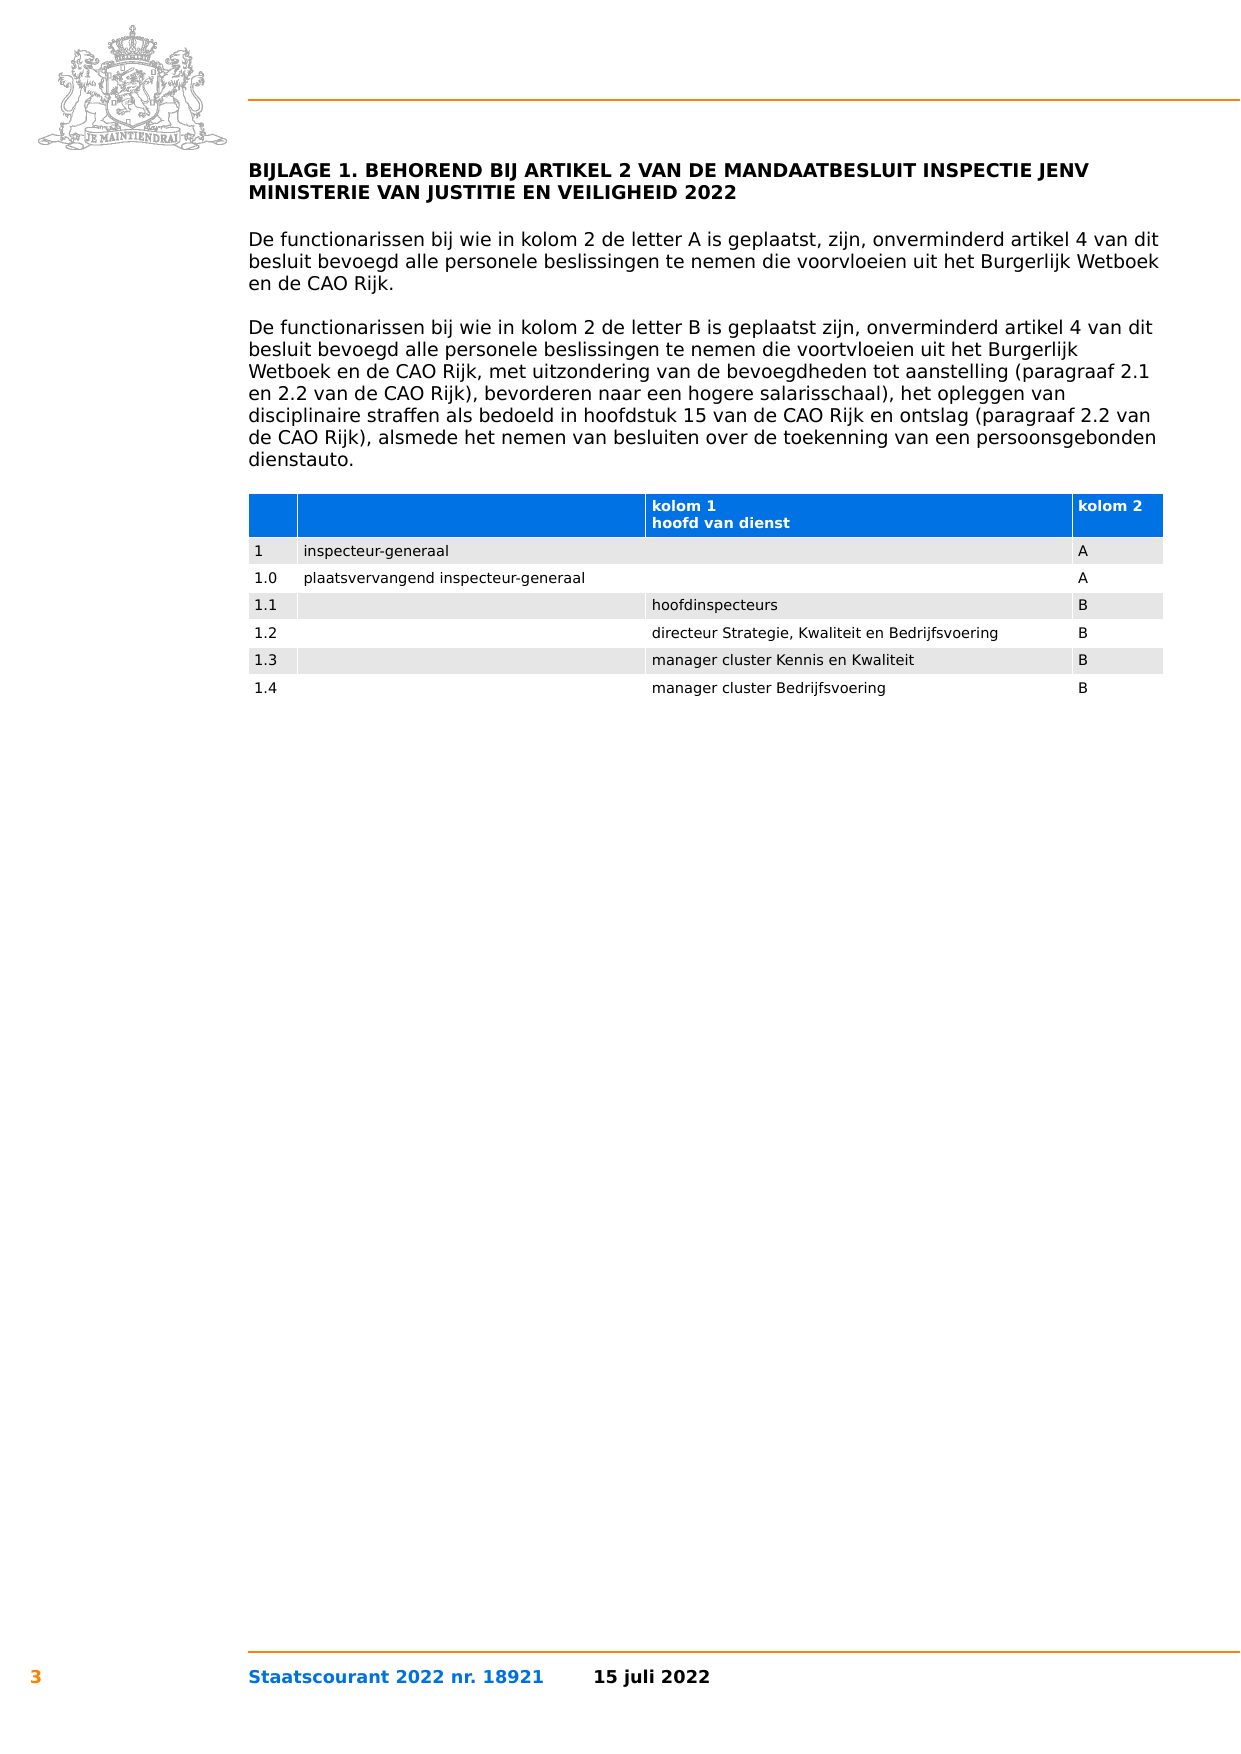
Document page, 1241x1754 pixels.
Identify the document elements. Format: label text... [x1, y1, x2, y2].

table_cell directeur Strategie, Kwaliteit en Bedrijfsvoering [646, 620, 1072, 646]
table_cell [298, 593, 645, 619]
table_cell 1.2 [249, 620, 297, 646]
subtitle BIJLAGE 1. BEHOREND BIJ ARTIKEL 2 VAN DE MANDAATBESLUIT INSPECTIE JENV MINISTERIE VAN JUSTITIE EN VEILIGHEID 2022 [248, 160, 1163, 204]
table_cell [298, 648, 645, 674]
text De functionarissen bij wie in kolom 2 de letter A is geplaatst, zijn, onverminderd artikel 4 van dit besluit bevoegd alle personele beslissingen te nemen die voorvloeien uit het Burgerlijk Wetboek en de CAO Rijk. [248, 229, 1163, 295]
picture [38, 25, 227, 150]
table_cell 1.3 [249, 648, 297, 674]
table_cell [646, 565, 1072, 592]
table_cell B [1073, 620, 1163, 646]
table_cell B [1073, 675, 1163, 701]
text De functionarissen bij wie in kolom 2 de letter B is geplaatst zijn, onverminderd artikel 4 van dit besluit bevoegd alle personele beslissingen te nemen die voortvloeien uit het Burgerlijk Wetboek en de CAO Rijk, met uitzondering van de bevoegdheden tot aanstelling (paragraaf 2.1 en 2.2 van de CAO Rijk), bevorderen naar een hogere salarisschaal), het opleggen van disciplinaire straffen als bedoeld in hoofdstuk 15 van de CAO Rijk en ontslag (paragraaf 2.2 van de CAO Rijk), alsmede het nemen van besluiten over de toekenning van een persoonsgebonden dienstauto. [248, 317, 1163, 471]
table_header kolom 2 [1073, 494, 1163, 537]
table_cell A [1073, 565, 1163, 592]
table_cell 1.4 [249, 675, 297, 701]
table_cell manager cluster Kennis en Kwaliteit [646, 648, 1072, 674]
table_cell B [1073, 593, 1163, 619]
table_cell [298, 675, 645, 701]
table_header kolom 1 hoofd van dienst [646, 494, 1072, 537]
table_cell 1.0 [249, 565, 297, 592]
table_header [249, 494, 297, 537]
table_cell [298, 620, 645, 646]
table_header [298, 494, 645, 537]
table_cell plaatsvervangend inspecteur-generaal [298, 565, 645, 592]
table_cell B [1073, 648, 1163, 674]
table_cell 1.1 [249, 593, 297, 619]
table_cell hoofdinspecteurs [646, 593, 1072, 619]
table_cell 1 [249, 538, 297, 564]
table_cell manager cluster Bedrijfsvoering [646, 675, 1072, 701]
table_cell inspecteur-generaal [298, 538, 1072, 564]
table_cell A [1073, 538, 1163, 564]
